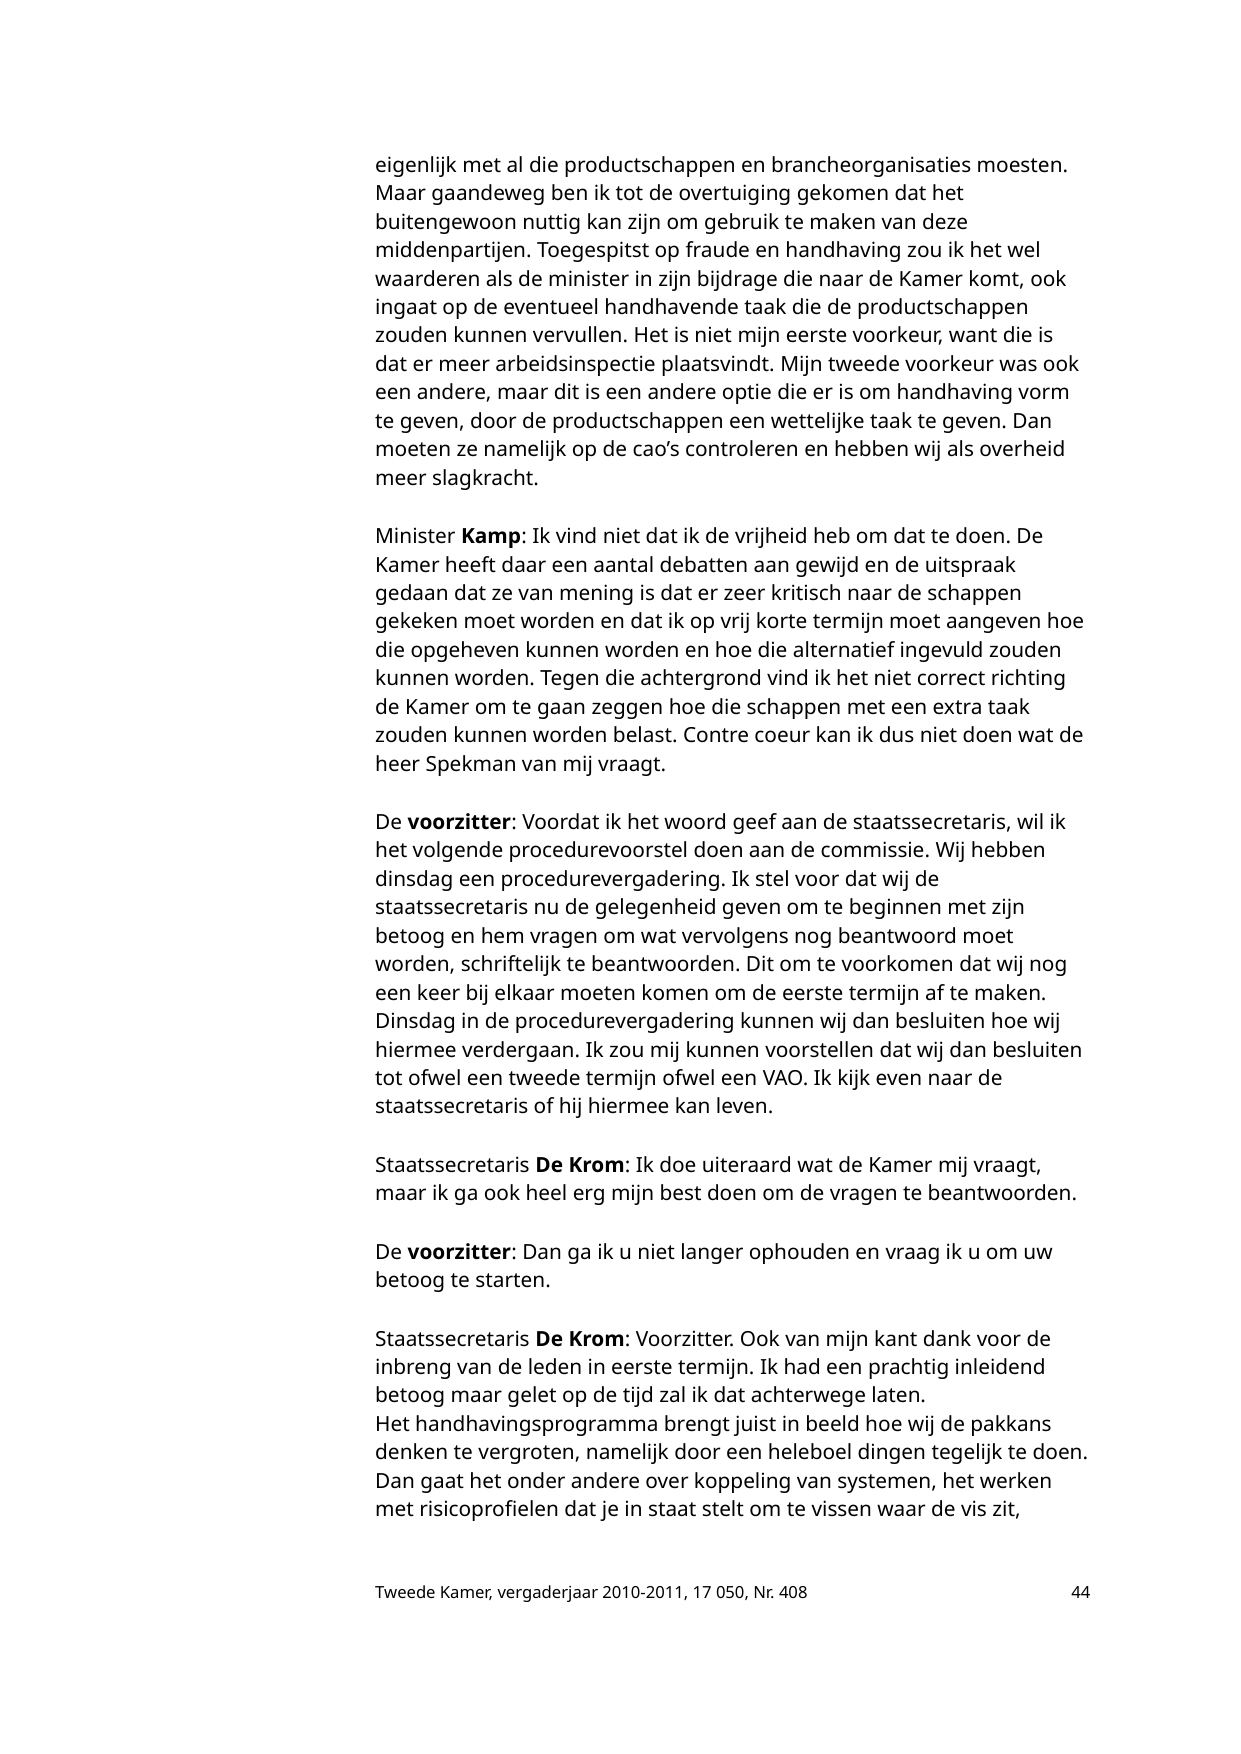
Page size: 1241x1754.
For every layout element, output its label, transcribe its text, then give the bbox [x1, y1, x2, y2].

text De voorzitter: Dan ga ik u niet langer ophouden en vraag ik u om uw betoog te starten. [375, 1237, 1090, 1294]
text Het handhavingsprogramma brengt juist in beeld hoe wij de pakkans denken te vergroten, namelijk door een heleboel dingen tegelijk te doen. Dan gaat het onder andere over koppeling van systemen, het werken met risicoprofielen dat je in staat stelt om te vissen waar de vis zit, [375, 1409, 1090, 1523]
text eigenlijk met al die productschappen en brancheorganisaties moesten. Maar gaandeweg ben ik tot de overtuiging gekomen dat het buitengewoon nuttig kan zijn om gebruik te maken van deze middenpartijen. Toegespitst op fraude en handhaving zou ik het wel waarderen als de minister in zijn bijdrage die naar de Kamer komt, ook ingaat op de eventueel handhavende taak die de productschappen zouden kunnen vervullen. Het is niet mijn eerste voorkeur, want die is dat er meer arbeidsinspectie plaatsvindt. Mijn tweede voorkeur was ook een andere, maar dit is een andere optie die er is om handhaving vorm te geven, door de productschappen een wettelijke taak te geven. Dan moeten ze namelijk op de cao’s controleren en hebben wij als overheid meer slagkracht. [375, 150, 1090, 491]
text Staatssecretaris De Krom: Ik doe uiteraard wat de Kamer mij vraagt, maar ik ga ook heel erg mijn best doen om de vragen te beantwoorden. [375, 1150, 1090, 1207]
text Staatssecretaris De Krom: Voorzitter. Ook van mijn kant dank voor de inbreng van de leden in eerste termijn. Ik had een prachtig inleidend betoog maar gelet op de tijd zal ik dat achterwege laten. [375, 1324, 1090, 1409]
text Minister Kamp: Ik vind niet dat ik de vrijheid heb om dat te doen. De Kamer heeft daar een aantal debatten aan gewijd en de uitspraak gedaan dat ze van mening is dat er zeer kritisch naar de schappen gekeken moet worden en dat ik op vrij korte termijn moet aangeven hoe die opgeheven kunnen worden en hoe die alternatief ingevuld zouden kunnen worden. Tegen die achtergrond vind ik het niet correct richting de Kamer om te gaan zeggen hoe die schappen met een extra taak zouden kunnen worden belast. Contre coeur kan ik dus niet doen wat de heer Spekman van mij vraagt. [375, 521, 1090, 777]
text De voorzitter: Voordat ik het woord geef aan de staatssecretaris, wil ik het volgende procedurevoorstel doen aan de commissie. Wij hebben dinsdag een procedurevergadering. Ik stel voor dat wij de staatssecretaris nu de gelegenheid geven om te beginnen met zijn betoog en hem vragen om wat vervolgens nog beantwoord moet worden, schriftelijk te beantwoorden. Dit om te voorkomen dat wij nog een keer bij elkaar moeten komen om de eerste termijn af te maken. Dinsdag in de procedurevergadering kunnen wij dan besluiten hoe wij hiermee verdergaan. Ik zou mij kunnen voorstellen dat wij dan besluiten tot ofwel een tweede termijn ofwel een VAO. Ik kijk even naar de staatssecretaris of hij hiermee kan leven. [375, 807, 1090, 1120]
